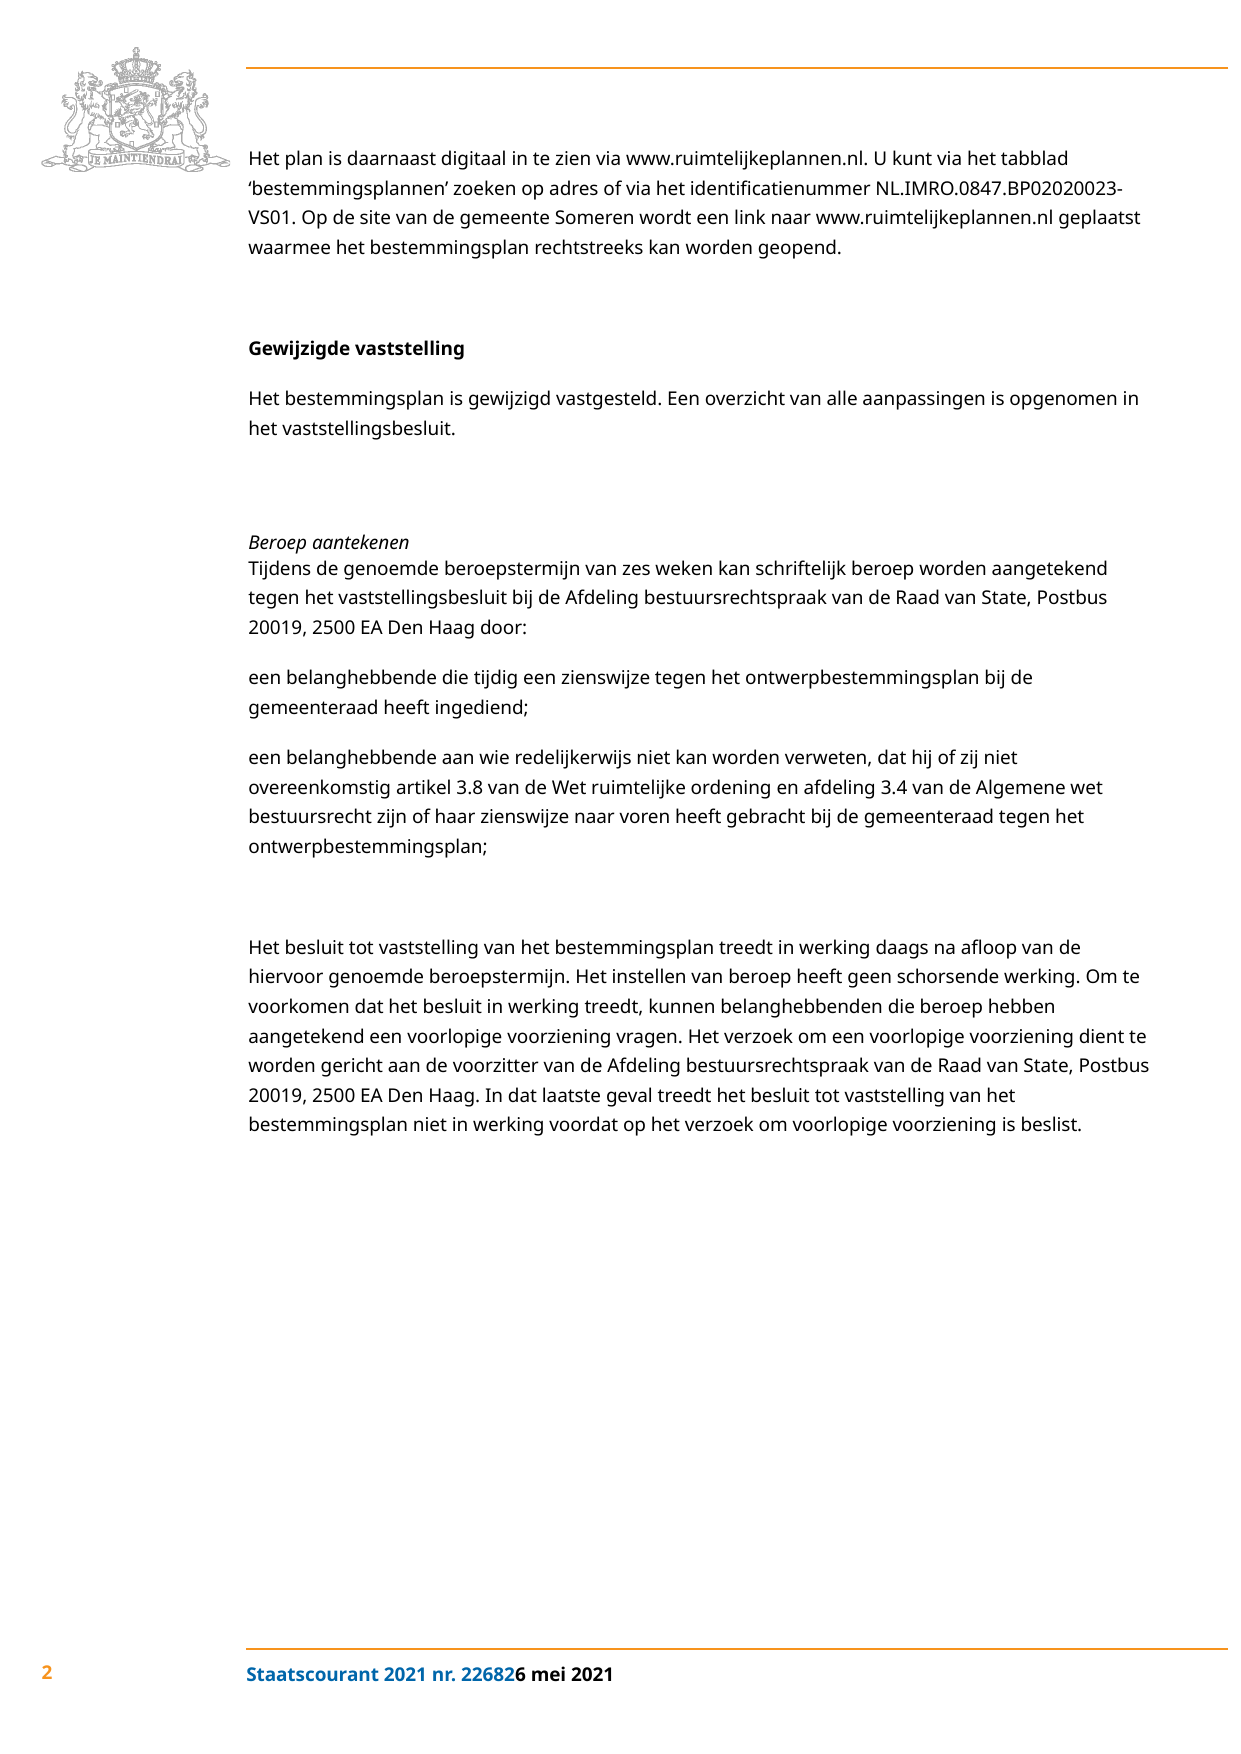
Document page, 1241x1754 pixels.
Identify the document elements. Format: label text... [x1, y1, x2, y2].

text Beroep aantekenen [248, 529, 1152, 555]
picture [41, 47, 231, 172]
text Het plan is daarnaast digitaal in te zien via www.ruimtelijkeplannen.nl. U kunt via het tabblad ‘bestemmingsplannen’ zoeken op adres of via het identificatienummer NL.IMRO.0847.BP02020023-VS01. Op de site van de gemeente Someren wordt een link naar www.ruimtelijkeplannen.nl geplaatst waarmee het bestemmingsplan rechtstreeks kan worden geopend. [248, 145, 1152, 260]
text een belanghebbende die tijdig een zienswijze tegen het ontwerpbestemmingsplan bij de gemeenteraad heeft ingediend; [248, 664, 1152, 720]
text Tijdens de genoemde beroepstermijn van zes weken kan schriftelijk beroep worden aangetekend tegen het vaststellingsbesluit bij de Afdeling bestuursrechtspraak van de Raad van State, Postbus 20019, 2500 EA Den Haag door: [248, 555, 1152, 640]
text Het bestemmingsplan is gewijzigd vastgesteld. Een overzicht van alle aanpassingen is opgenomen in het vaststellingsbesluit. [248, 385, 1152, 441]
text een belanghebbende aan wie redelijkerwijs niet kan worden verweten, dat hij of zij niet overeenkomstig artikel 3.8 van de Wet ruimtelijke ordening en afdeling 3.4 van de Algemene wet bestuursrecht zijn of haar zienswijze naar voren heeft gebracht bij de gemeenteraad tegen het ontwerpbestemmingsplan; [248, 744, 1152, 859]
text Het besluit tot vaststelling van het bestemmingsplan treedt in werking daags na afloop van de hiervoor genoemde beroepstermijn. Het instellen van beroep heeft geen schorsende werking. Om te voorkomen dat het besluit in werking treedt, kunnen belanghebbenden die beroep hebben aangetekend een voorlopige voorziening vragen. Het verzoek om een voorlopige voorziening dient te worden gericht aan de voorzitter van de Afdeling bestuursrechtspraak van de Raad van State, Postbus 20019, 2500 EA Den Haag. In dat laatste geval treedt het besluit tot vaststelling van het bestemmingsplan niet in werking voordat op het verzoek om voorlopige voorziening is beslist. [248, 934, 1152, 1137]
text Gewijzigde vaststelling [248, 335, 1152, 361]
